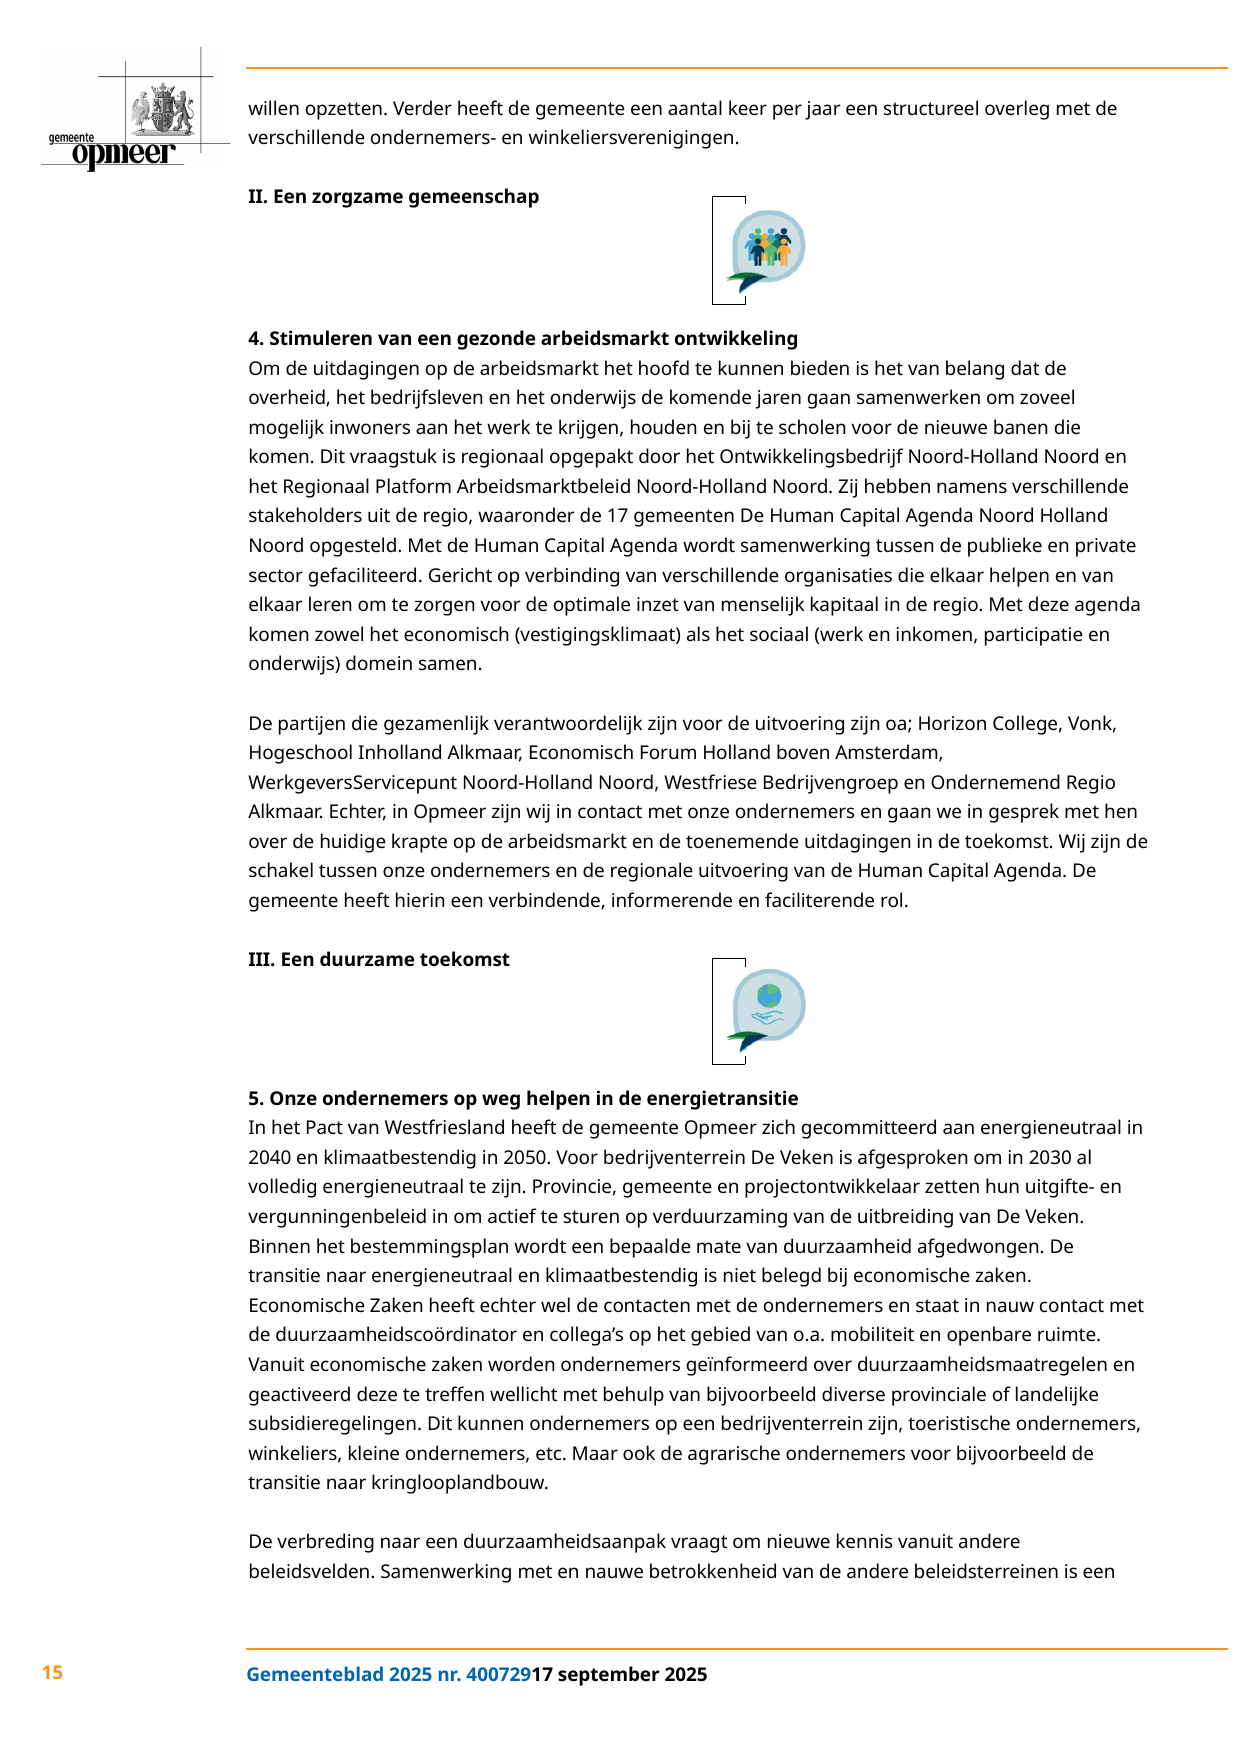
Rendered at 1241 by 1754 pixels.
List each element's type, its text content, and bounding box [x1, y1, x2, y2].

text Om de uitdagingen op de arbeidsmarkt het hoofd te kunnen bieden is het van belang dat de overheid, het bedrijfsleven en het onderwijs de komende jaren gaan samenwerken om zoveel mogelijk inwoners aan het werk te krijgen, houden en bij te scholen voor de nieuwe banen die komen. Dit vraagstuk is regionaal opgepakt door het Ontwikkelingsbedrijf Noord-Holland Noord en het Regionaal Platform Arbeidsmarktbeleid Noord-Holland Noord. Zij hebben namens verschillende stakeholders uit de regio, waaronder de 17 gemeenten De Human Capital Agenda Noord Holland Noord opgesteld. Met de Human Capital Agenda wordt samenwerking tussen de publieke en private sector gefaciliteerd. Gericht op verbinding van verschillende organisaties die elkaar helpen en van elkaar leren om te zorgen voor de optimale inzet van menselijk kapitaal in de regio. Met deze agenda komen zowel het economisch (vestigingsklimaat) als het sociaal (werk en inkomen, participatie en onderwijs) domein samen. [248, 355, 1152, 676]
table_header II. Een zorgzame gemeenschap [248, 184, 700, 322]
text 4. Stimuleren van een gezonde arbeidsmarkt ontwikkeling [248, 325, 1152, 351]
picture [720, 204, 810, 296]
text 5. Onze ondernemers op weg helpen in de energietransitie [248, 1085, 1152, 1111]
text De verbreding naar een duurzaamheidsaanpak vraagt om nieuwe kennis vanuit andere beleidsvelden. Samenwerking met en nauwe betrokkenheid van de andere beleidsterreinen is een [248, 1529, 1152, 1584]
text In het Pact van Westfriesland heeft de gemeente Opmeer zich gecommitteerd aan energieneutraal in 2040 en klimaatbestendig in 2050. Voor bedrijventerrein De Veken is afgesproken om in 2030 al volledig energieneutraal te zijn. Provincie, gemeente en projectontwikkelaar zetten hun uitgifte- en vergunningenbeleid in om actief te sturen op verduurzaming van de uitbreiding van De Veken. Binnen het bestemmingsplan wordt een bepaalde mate van duurzaamheid afgedwongen. De transitie naar energieneutraal en klimaatbestendig is niet belegd bij economische zaken. Economische Zaken heeft echter wel de contacten met de ondernemers en staat in nauw contact met de duurzaamheidscoördinator en collega’s op het gebied van o.a. mobiliteit en openbare ruimte. Vanuit economische zaken worden ondernemers geïnformeerd over duurzaamheidsmaatregelen en geactiveerd deze te treffen wellicht met behulp van bijvoorbeeld diverse provinciale of landelijke subsidieregelingen. Dit kunnen ondernemers op een bedrijventerrein zijn, toeristische ondernemers, winkeliers, kleine ondernemers, etc. Maar ook de agrarische ondernemers voor bijvoorbeeld de transitie naar kringlooplandbouw. [248, 1114, 1152, 1495]
table_header [713, 197, 745, 204]
text willen opzetten. Verder heeft de gemeente een aantal keer per jaar een structureel overleg met de verschillende ondernemers- en winkeliersverenigingen. [248, 95, 1152, 150]
table_header [700, 184, 1152, 204]
text De partijen die gezamenlijk verantwoordelijk zijn voor de uitvoering zijn oa; Horizon College, Vonk, Hogeschool Inholland Alkmaar, Economisch Forum Holland boven Amsterdam, WerkgeversServicepunt Noord-Holland Noord, Westfriese Bedrijvengroep en Ondernemend Regio Alkmaar. Echter, in Opmeer zijn wij in contact met onze ondernemers en gaan we in gesprek met hen over de huidige krapte op de arbeidsmarkt en de toenemende uitdagingen in de toekomst. Wij zijn de schakel tussen onze ondernemers en de regionale uitvoering van de Human Capital Agenda. De gemeente heeft hierin een verbindende, informerende en faciliterende rol. [248, 710, 1152, 913]
table_header [700, 205, 1152, 322]
table_header [700, 946, 1152, 1082]
picture [720, 967, 810, 1056]
table_header III. Een duurzame toekomst [248, 946, 700, 1082]
table_header [713, 205, 745, 304]
picture [41, 47, 231, 172]
